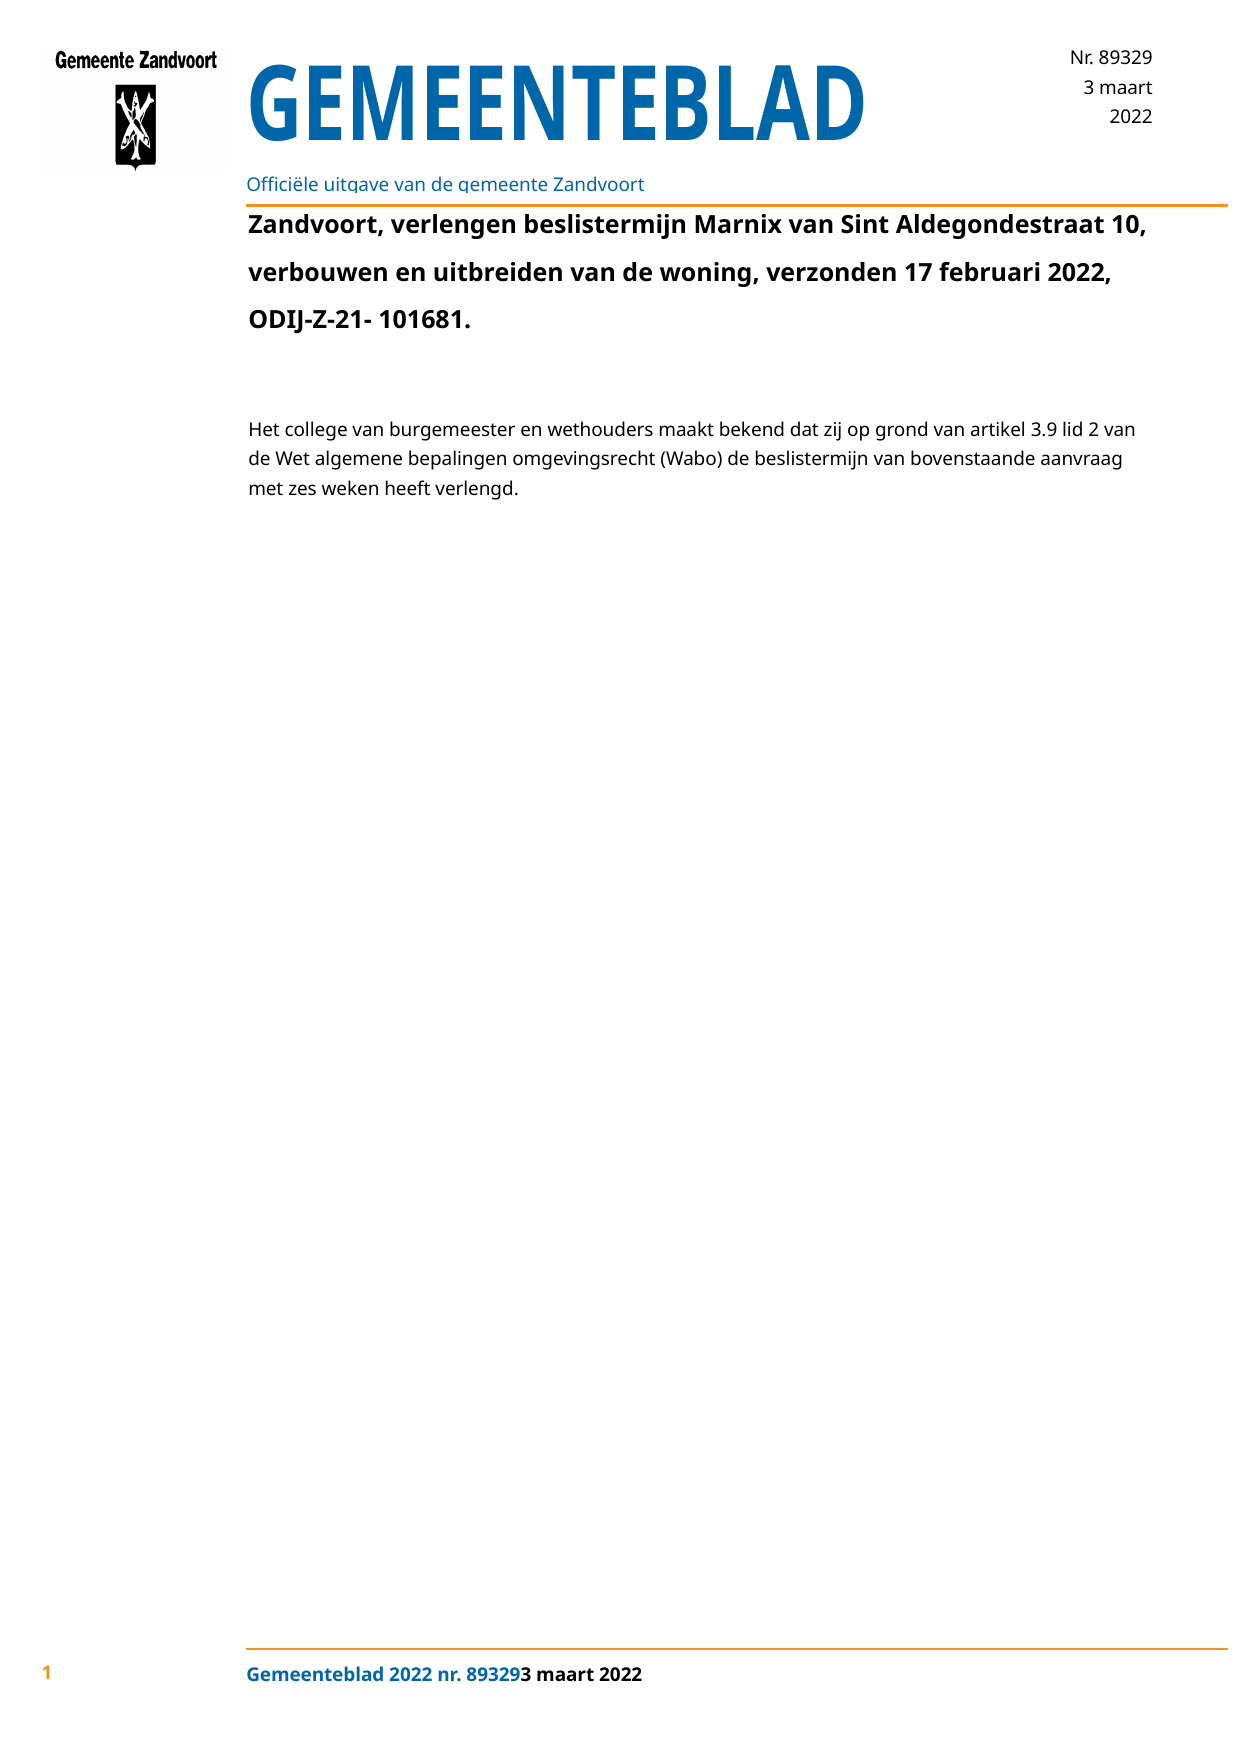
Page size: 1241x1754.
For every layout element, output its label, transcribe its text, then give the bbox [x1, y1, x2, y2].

picture [41, 47, 231, 172]
text Zandvoort, verlengen beslistermijn Marnix van Sint Aldegondestraat 10, verbouwen en uitbreiden van de woning, verzonden 17 februari 2022, ODIJ-Z-21- 101681. [248, 207, 1152, 336]
text Het college van burgemeester en wethouders maakt bekend dat zij op grond van artikel 3.9 lid 2 van de Wet algemene bepalingen omgevingsrecht (Wabo) de beslistermijn van bovenstaande aanvraag met zes weken heeft verlengd. [248, 416, 1152, 501]
